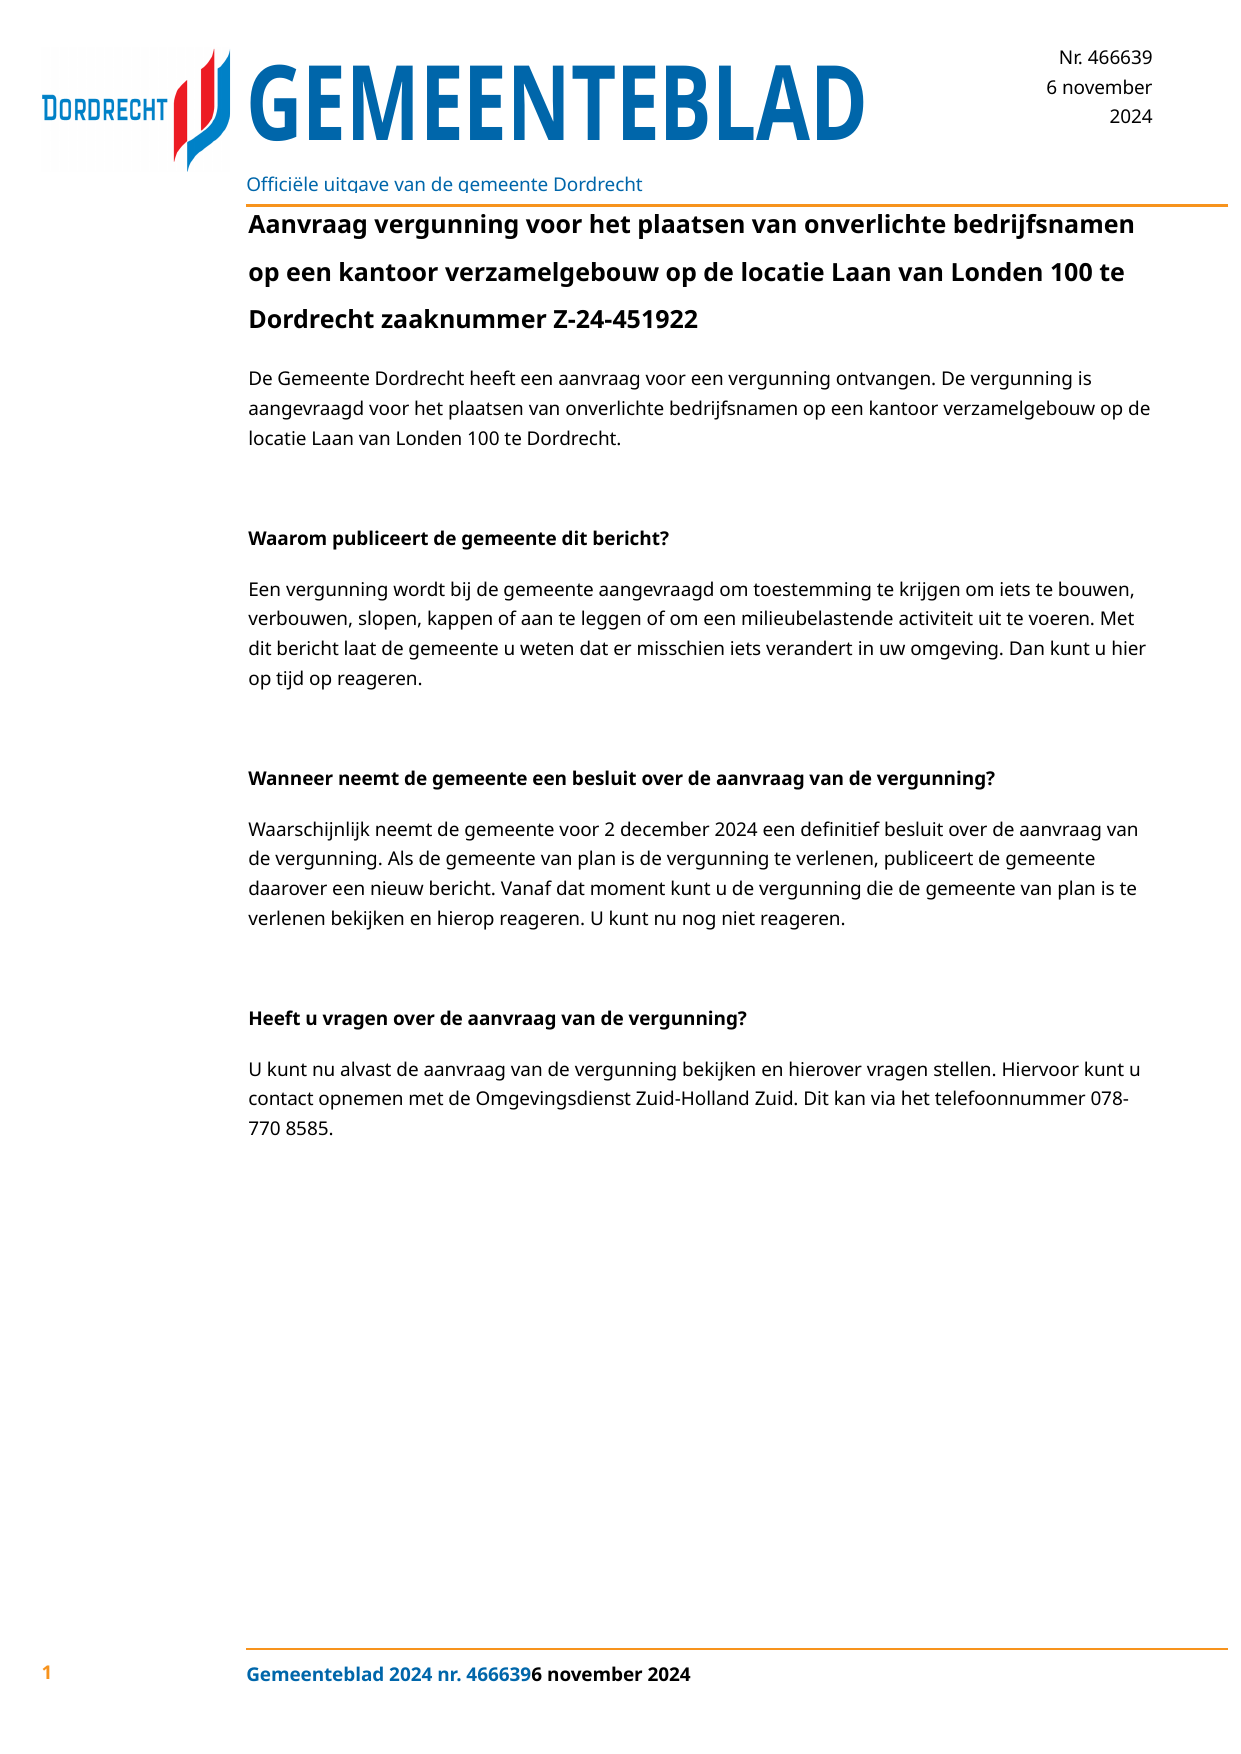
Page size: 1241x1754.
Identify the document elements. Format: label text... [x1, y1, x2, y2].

text Wanneer neemt de gemeente een besluit over de aanvraag van de vergunning? [248, 766, 1152, 791]
text Waarschijnlijk neemt de gemeente voor 2 december 2024 een definitief besluit over de aanvraag van de vergunning. Als de gemeente van plan is de vergunning te verlenen, publiceert de gemeente daarover een nieuw bericht. Vanaf dat moment kunt u de vergunning die de gemeente van plan is te verlenen bekijken en hierop reageren. U kunt nu nog niet reageren. [248, 816, 1152, 930]
text Waarom publiceert de gemeente dit bericht? [248, 526, 1152, 551]
text Aanvraag vergunning voor het plaatsen van onverlichte bedrijfsnamen op een kantoor verzamelgebouw op de locatie Laan van Londen 100 te Dordrecht zaaknummer Z-24-451922 [248, 207, 1152, 336]
picture [41, 47, 231, 172]
text U kunt nu alvast de aanvraag van de vergunning bekijken en hierover vragen stellen. Hiervoor kunt u contact opnemen met de Omgevingsdienst Zuid-Holland Zuid. Dit kan via het telefoonnummer 078-770 8585. [248, 1056, 1152, 1141]
text De Gemeente Dordrecht heeft een aanvraag voor een vergunning ontvangen. De vergunning is aangevraagd voor het plaatsen van onverlichte bedrijfsnamen op een kantoor verzamelgebouw op de locatie Laan van Londen 100 te Dordrecht. [248, 366, 1152, 450]
text Een vergunning wordt bij de gemeente aangevraagd om toestemming te krijgen om iets te bouwen, verbouwen, slopen, kappen of aan te leggen of om een milieubelastende activiteit uit te voeren. Met dit bericht laat de gemeente u weten dat er misschien iets verandert in uw omgeving. Dan kunt u hier op tijd op reageren. [248, 576, 1152, 690]
text Heeft u vragen over de aanvraag van de vergunning? [248, 1006, 1152, 1031]
